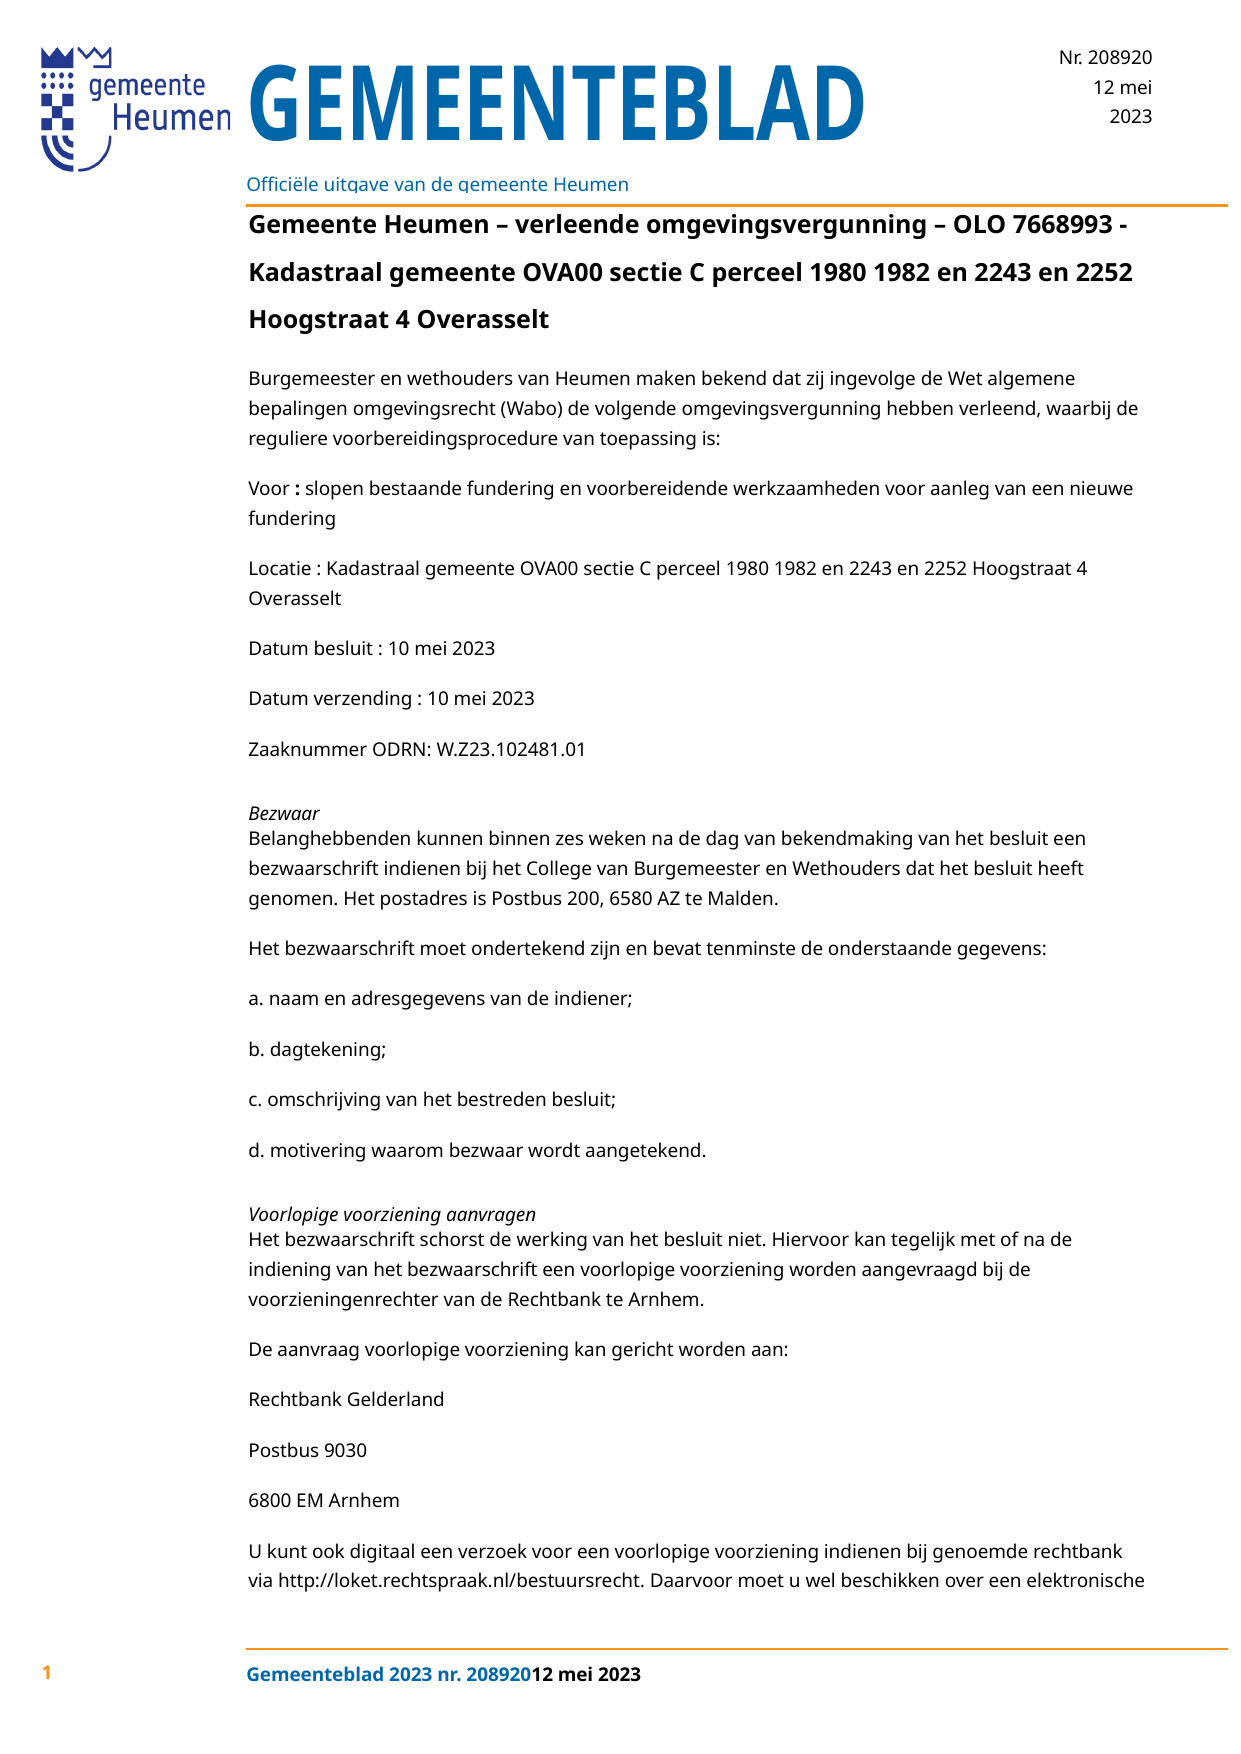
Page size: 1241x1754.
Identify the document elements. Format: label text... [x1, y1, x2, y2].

text Voorlopige voorziening aanvragen [248, 1201, 1152, 1227]
text Rechtbank Gelderland [248, 1387, 1152, 1412]
text Bezwaar [248, 800, 1152, 826]
text Zaaknummer ODRN: W.Z23.102481.01 [248, 736, 1152, 762]
text Burgemeester en wethouders van Heumen maken bekend dat zij ingevolge de Wet algemene bepalingen omgevingsrecht (Wabo) de volgende omgevingsvergunning hebben verleend, waarbij de reguliere voorbereidingsprocedure van toepassing is: [248, 366, 1152, 450]
text Datum verzending : 10 mei 2023 [248, 686, 1152, 711]
text Het bezwaarschrift schorst de werking van het besluit niet. Hiervoor kan tegelijk met of na de indiening van het bezwaarschrift een voorlopige voorziening worden aangevraagd bij de voorzieningenrechter van de Rechtbank te Arnhem. [248, 1227, 1152, 1311]
text Postbus 9030 [248, 1437, 1152, 1463]
text b. dagtekening; [248, 1036, 1152, 1062]
text Het bezwaarschrift moet ondertekend zijn en bevat tenminste de onderstaande gegevens: [248, 935, 1152, 961]
text d. motivering waarom bezwaar wordt aangetekend. [248, 1137, 1152, 1163]
text a. naam en adresgegevens van de indiener; [248, 986, 1152, 1011]
text De aanvraag voorlopige voorziening kan gericht worden aan: [248, 1336, 1152, 1362]
text c. omschrijving van het bestreden besluit; [248, 1086, 1152, 1112]
text Voor : slopen bestaande fundering en voorbereidende werkzaamheden voor aanleg van een nieuwe fundering [248, 475, 1152, 530]
text Gemeente Heumen – verleende omgevingsvergunning – OLO 7668993 - Kadastraal gemeente OVA00 sectie C perceel 1980 1982 en 2243 en 2252 Hoogstraat 4 Overasselt [248, 207, 1152, 336]
text U kunt ook digitaal een verzoek voor een voorlopige voorziening indienen bij genoemde rechtbank via http://loket.rechtspraak.nl/bestuursrecht. Daarvoor moet u wel beschikken over een elektronische [248, 1538, 1152, 1593]
text Locatie : Kadastraal gemeente OVA00 sectie C perceel 1980 1982 en 2243 en 2252 Hoogstraat 4 Overasselt [248, 555, 1152, 610]
picture [41, 47, 231, 172]
text 6800 EM Arnhem [248, 1487, 1152, 1513]
text Belanghebbenden kunnen binnen zes weken na de dag van bekendmaking van het besluit een bezwaarschrift indienen bij het College van Burgemeester en Wethouders dat het besluit heeft genomen. Het postadres is Postbus 200, 6580 AZ te Malden. [248, 826, 1152, 911]
text Datum besluit : 10 mei 2023 [248, 635, 1152, 661]
